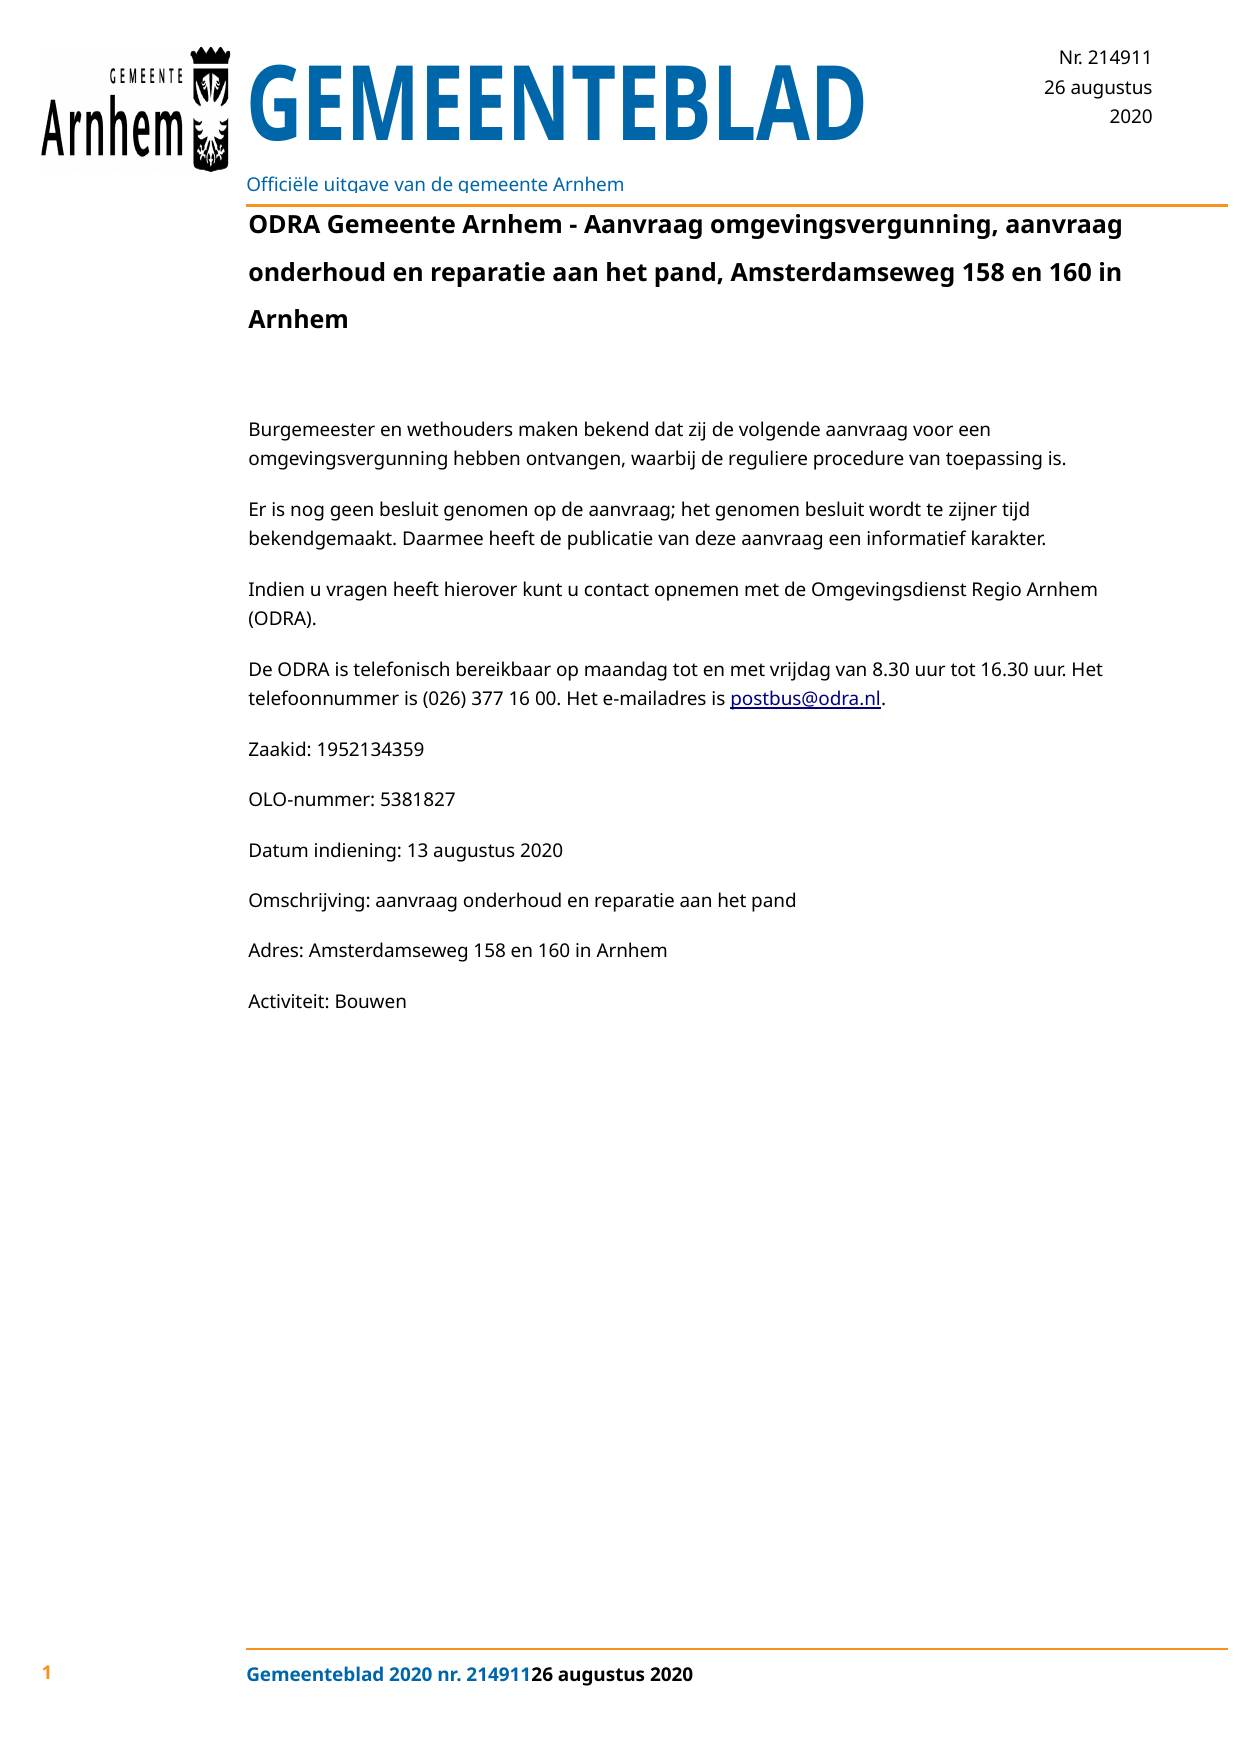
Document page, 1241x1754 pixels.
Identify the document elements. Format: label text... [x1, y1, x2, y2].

text OLO-nummer: 5381827 [248, 786, 1152, 812]
text Datum indiening: 13 augustus 2020 [248, 837, 1152, 862]
text Adres: Amsterdamseweg 158 en 160 in Arnhem [248, 938, 1152, 963]
text Er is nog geen besluit genomen op de aanvraag; het genomen besluit wordt te zijner tijd bekendgemaakt. Daarmee heeft de publicatie van deze aanvraag een informatief karakter. [248, 496, 1152, 551]
text Activiteit: Bouwen [248, 988, 1152, 1014]
text De ODRA is telefonisch bereikbaar op maandag tot en met vrijdag van 8.30 uur tot 16.30 uur. Het telefoonnummer is (026) 377 16 00. Het e-mailadres is postbus@odra.nl. [248, 656, 1152, 711]
text ODRA Gemeente Arnhem - Aanvraag omgevingsvergunning, aanvraag onderhoud en reparatie aan het pand, Amsterdamseweg 158 en 160 in Arnhem [248, 207, 1152, 336]
picture [41, 47, 231, 172]
text Zaakid: 1952134359 [248, 736, 1152, 762]
text Burgemeester en wethouders maken bekend dat zij de volgende aanvraag voor een omgevingsvergunning hebben ontvangen, waarbij de reguliere procedure van toepassing is. [248, 416, 1152, 471]
text Indien u vragen heeft hierover kunt u contact opnemen met de Omgevingsdienst Regio Arnhem (ODRA). [248, 576, 1152, 631]
text Omschrijving: aanvraag onderhoud en reparatie aan het pand [248, 887, 1152, 913]
